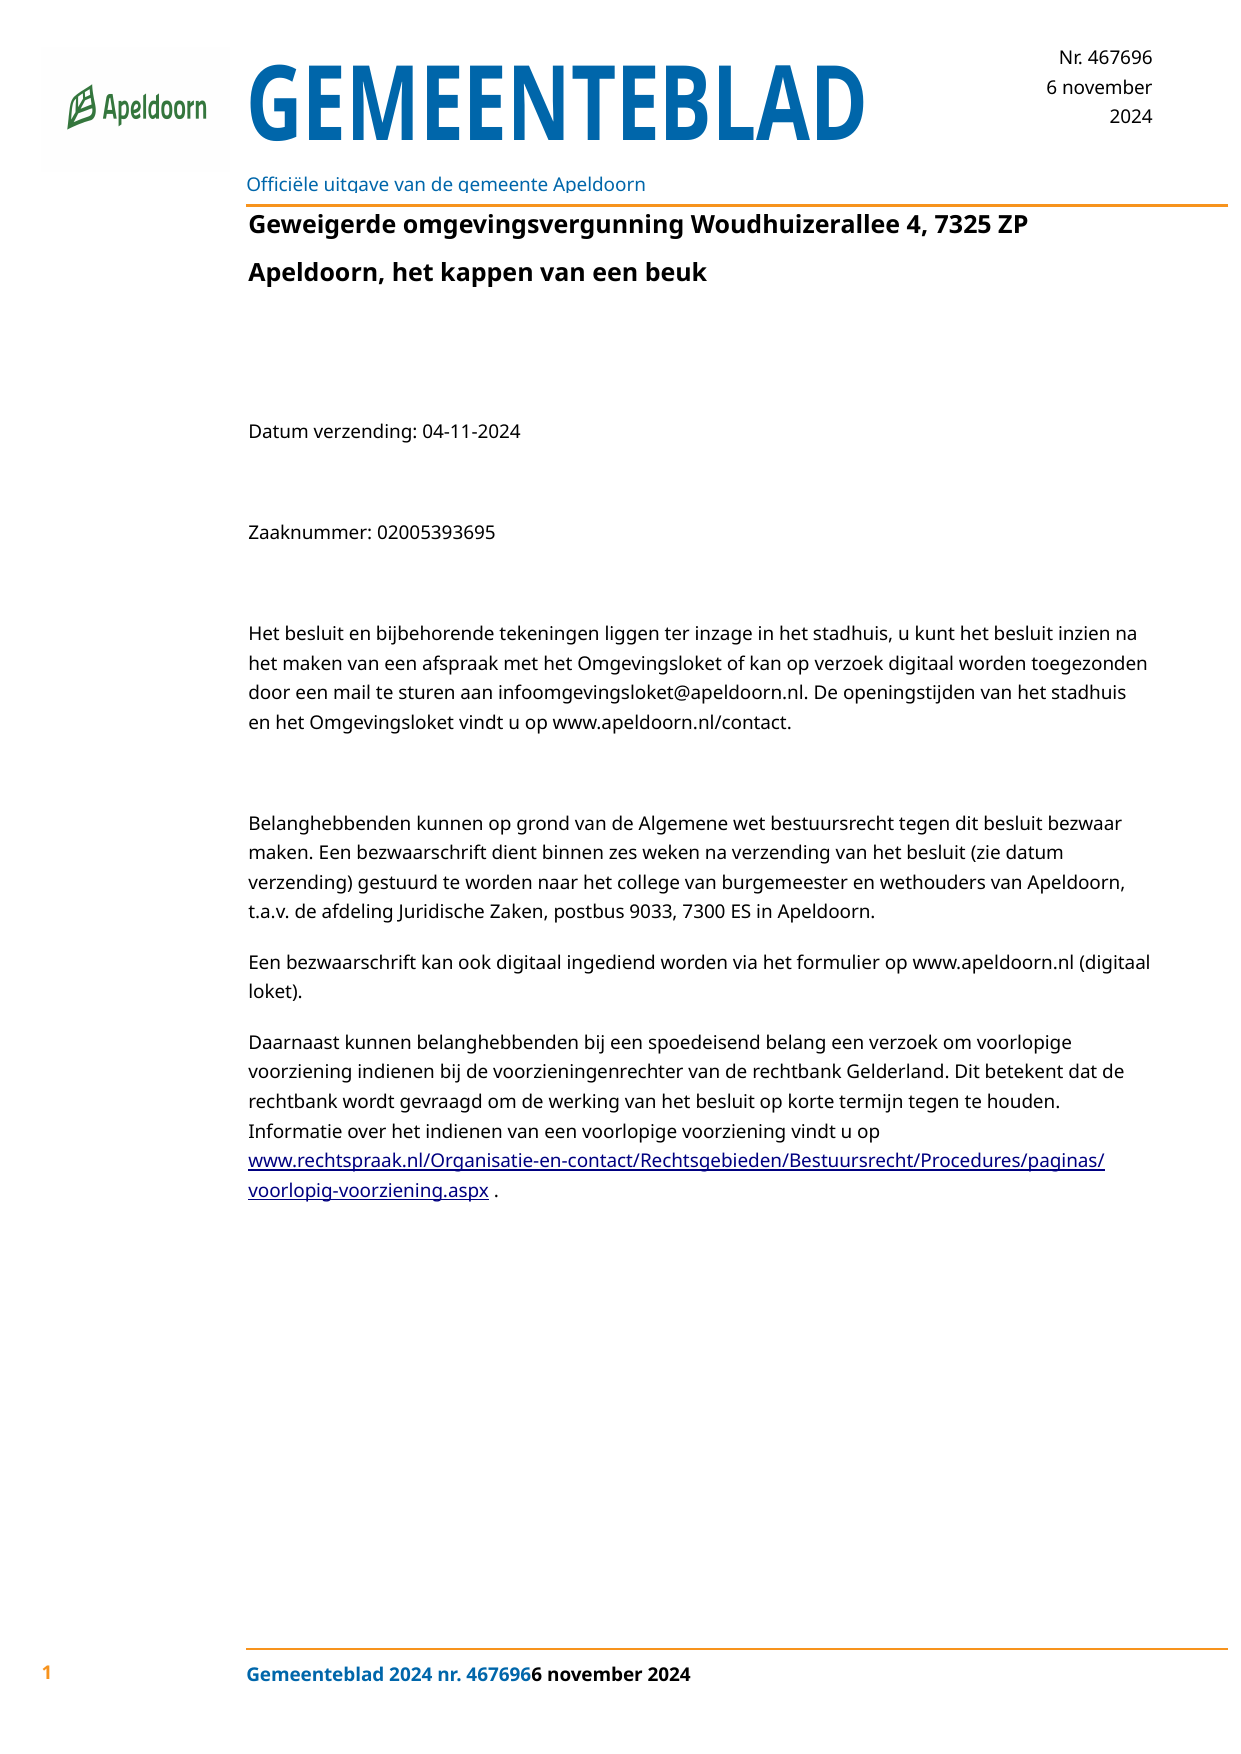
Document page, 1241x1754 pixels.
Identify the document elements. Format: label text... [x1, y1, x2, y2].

text Datum verzending: 04-11-2024 [248, 419, 1152, 444]
text Geweigerde omgevingsvergunning Woudhuizerallee 4, 7325 ZP Apeldoorn, het kappen van een beuk [248, 207, 1152, 288]
text Zaaknummer: 02005393695 [248, 519, 1152, 545]
picture [41, 47, 231, 172]
text Daarnaast kunnen belanghebbenden bij een spoedeisend belang een verzoek om voorlopige voorziening indienen bij de voorzieningenrechter van de rechtbank Gelderland. Dit betekent dat de rechtbank wordt gevraagd om de werking van het besluit op korte termijn tegen te houden. Informatie over het indienen van een voorlopige voorziening vindt u op www.rechtspraak.nl/Organisatie-en-contact/Rechtsgebieden/Bestuursrecht/Procedures/paginas/voorlopig-voorziening.aspx . [248, 1029, 1152, 1203]
text Belanghebbenden kunnen op grond van de Algemene wet bestuursrecht tegen dit besluit bezwaar maken. Een bezwaarschrift dient binnen zes weken na verzending van het besluit (zie datum verzending) gestuurd te worden naar het college van burgemeester en wethouders van Apeldoorn, t.a.v. de afdeling Juridische Zaken, postbus 9033, 7300 ES in Apeldoorn. [248, 810, 1152, 924]
text Het besluit en bijbehorende tekeningen liggen ter inzage in het stadhuis, u kunt het besluit inzien na het maken van een afspraak met het Omgevingsloket of kan op verzoek digitaal worden toegezonden door een mail te sturen aan infoomgevingsloket@apeldoorn.nl. De openingstijden van het stadhuis en het Omgevingsloket vindt u op www.apeldoorn.nl/contact. [248, 620, 1152, 735]
text Een bezwaarschrift kan ook digitaal ingediend worden via het formulier op www.apeldoorn.nl (digitaal loket). [248, 949, 1152, 1004]
